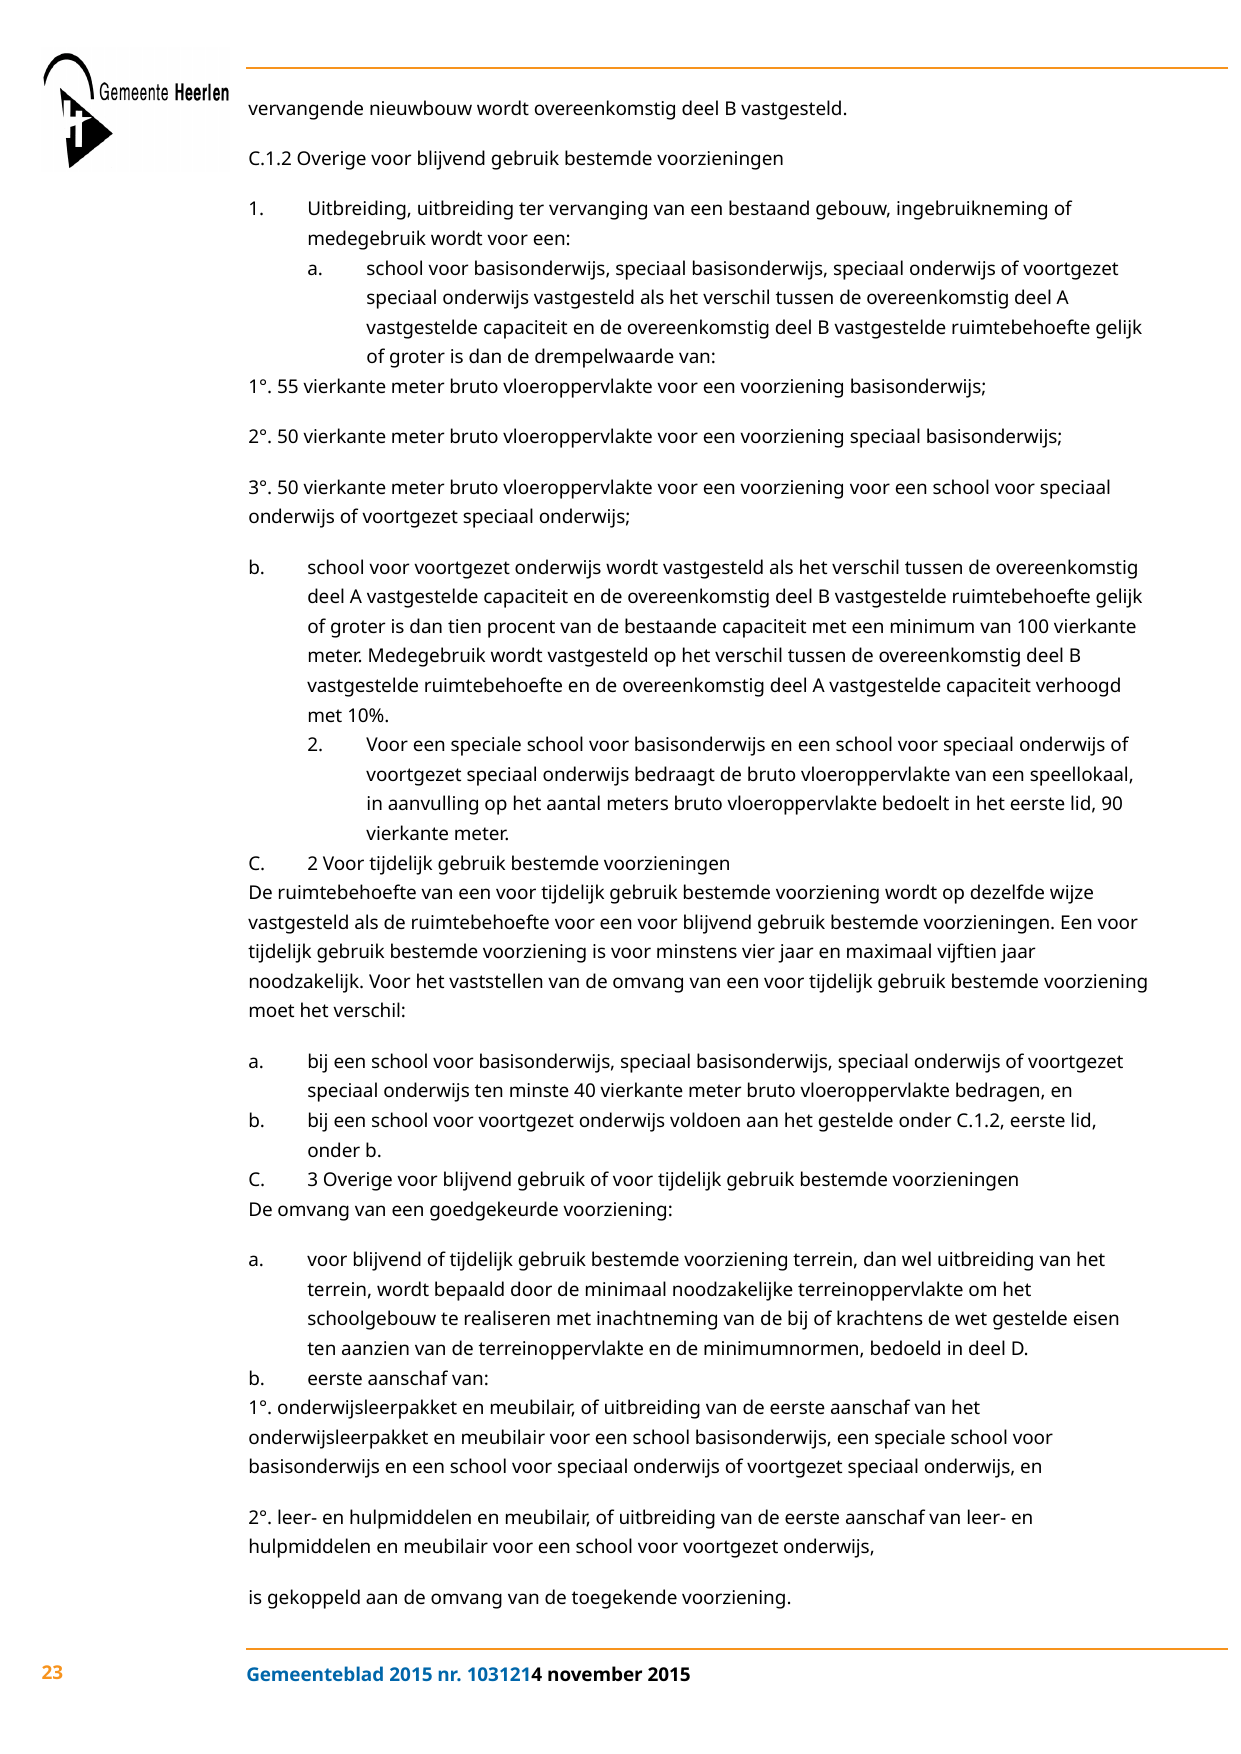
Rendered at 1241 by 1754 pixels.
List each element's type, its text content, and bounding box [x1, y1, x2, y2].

list eerste aanschaf van: [248, 1365, 1152, 1391]
list Voor een speciale school voor basisonderwijs en een school voor speciaal onderwijs of voortgezet speciaal onderwijs bedraagt de bruto vloeroppervlakte van een speellokaal, in aanvulling op het aantal meters bruto vloeroppervlakte bedoelt in het eerste lid, 90 vierkante meter. [307, 731, 1152, 846]
text De ruimtebehoefte van een voor tijdelijk gebruik bestemde voorziening wordt op dezelfde wijze vastgesteld als de ruimtebehoefte voor een voor blijvend gebruik bestemde voorzieningen. Een voor tijdelijk gebruik bestemde voorziening is voor minstens vier jaar en maximaal vijftien jaar noodzakelijk. Voor het vaststellen van de omvang van een voor tijdelijk gebruik bestemde voorziening moet het verschil: [248, 879, 1152, 1023]
text is gekoppeld aan de omvang van de toegekende voorziening. [248, 1584, 1152, 1610]
list 2 Voor tijdelijk gebruik bestemde voorzieningen [248, 850, 1152, 876]
list bij een school voor basisonderwijs, speciaal basisonderwijs, speciaal onderwijs of voortgezet speciaal onderwijs ten minste 40 vierkante meter bruto vloeroppervlakte bedragen, en [248, 1048, 1152, 1103]
list school voor voortgezet onderwijs wordt vastgesteld als het verschil tussen de overeenkomstig deel A vastgestelde capaciteit en de overeenkomstig deel B vastgestelde ruimtebehoefte gelijk of groter is dan tien procent van de bestaande capaciteit met een minimum van 100 vierkante meter. Medegebruik wordt vastgesteld op het verschil tussen de overeenkomstig deel B vastgestelde ruimtebehoefte en de overeenkomstig deel A vastgestelde capaciteit verhoogd met 10%. [248, 554, 1152, 728]
list Uitbreiding, uitbreiding ter vervanging van een bestaand gebouw, ingebruikneming of medegebruik wordt voor een: [248, 196, 1152, 251]
text 2°. leer- en hulpmiddelen en meubilair, of uitbreiding van de eerste aanschaf van leer- en hulpmiddelen en meubilair voor een school voor voortgezet onderwijs, [248, 1504, 1152, 1559]
list bij een school voor voortgezet onderwijs voldoen aan het gestelde onder C.1.2, eerste lid, onder b. [248, 1107, 1152, 1163]
text 1°. onderwijsleerpakket en meubilair, of uitbreiding van de eerste aanschaf van het onderwijsleerpakket en meubilair voor een school basisonderwijs, een speciale school voor basisonderwijs en een school voor speciaal onderwijs of voortgezet speciaal onderwijs, en [248, 1394, 1152, 1479]
text 2°. 50 vierkante meter bruto vloeroppervlakte voor een voorziening speciaal basisonderwijs; [248, 423, 1152, 449]
text De omvang van een goedgekeurde voorziening: [248, 1196, 1152, 1222]
text 3°. 50 vierkante meter bruto vloeroppervlakte voor een voorziening voor een school voor speciaal onderwijs of voortgezet speciaal onderwijs; [248, 474, 1152, 529]
picture [41, 47, 231, 172]
text 1°. 55 vierkante meter bruto vloeroppervlakte voor een voorziening basisonderwijs; [248, 373, 1152, 399]
list voor blijvend of tijdelijk gebruik bestemde voorziening terrein, dan wel uitbreiding van het terrein, wordt bepaald door de minimaal noodzakelijke terreinoppervlakte om het schoolgebouw te realiseren met inachtneming van de bij of krachtens de wet gestelde eisen ten aanzien van de terreinoppervlakte en de minimumnormen, bedoeld in deel D. [248, 1246, 1152, 1361]
text C.1.2 Overige voor blijvend gebruik bestemde voorzieningen [248, 145, 1152, 171]
text vervangende nieuwbouw wordt overeenkomstig deel B vastgesteld. [248, 95, 1152, 121]
list 3 Overige voor blijvend gebruik of voor tijdelijk gebruik bestemde voorzieningen [248, 1166, 1152, 1192]
list school voor basisonderwijs, speciaal basisonderwijs, speciaal onderwijs of voortgezet speciaal onderwijs vastgesteld als het verschil tussen de overeenkomstig deel A vastgestelde capaciteit en de overeenkomstig deel B vastgestelde ruimtebehoefte gelijk of groter is dan de drempelwaarde van: [307, 255, 1152, 369]
